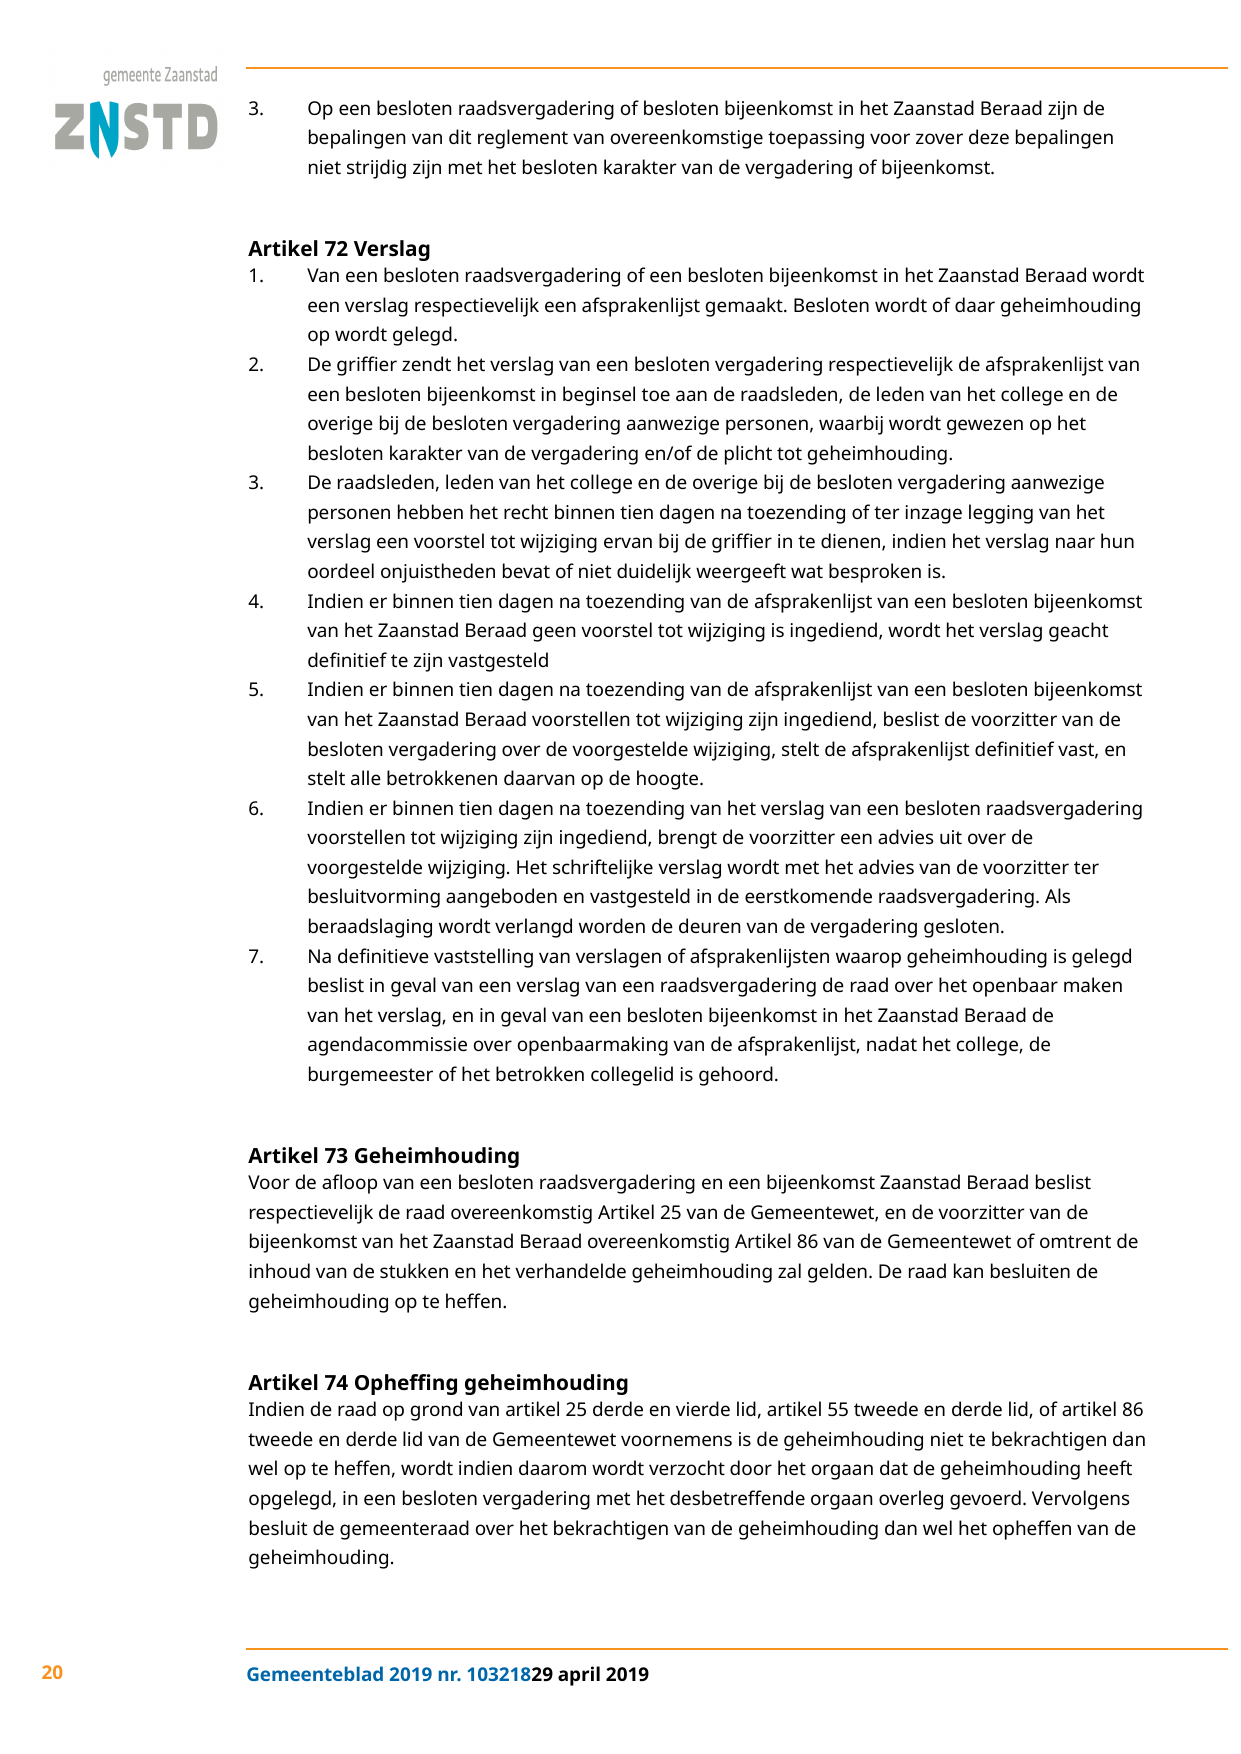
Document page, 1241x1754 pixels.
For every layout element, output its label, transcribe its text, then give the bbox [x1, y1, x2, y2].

text Artikel 73 Geheimhouding [248, 1141, 1152, 1169]
text Artikel 74 Opheffing geheimhouding [248, 1368, 1152, 1396]
list Op een besloten raadsvergadering of besloten bijeenkomst in het Zaanstad Beraad zijn de bepalingen van dit reglement van overeenkomstige toepassing voor zover deze bepalingen niet strijdig zijn met het besloten karakter van de vergadering of bijeenkomst. [248, 95, 1152, 180]
list Indien er binnen tien dagen na toezending van het verslag van een besloten raadsvergadering voorstellen tot wijziging zijn ingediend, brengt de voorzitter een advies uit over de voorgestelde wijziging. Het schriftelijke verslag wordt met het advies van de voorzitter ter besluitvorming aangeboden en vastgesteld in de eerstkomende raadsvergadering. Als beraadslaging wordt verlangd worden de deuren van de vergadering gesloten. [248, 795, 1152, 939]
list De griffier zendt het verslag van een besloten vergadering respectievelijk de afsprakenlijst van een besloten bijeenkomst in beginsel toe aan de raadsleden, de leden van het college en de overige bij de besloten vergadering aanwezige personen, waarbij wordt gewezen op het besloten karakter van de vergadering en/of de plicht tot geheimhouding. [248, 351, 1152, 466]
text Indien de raad op grond van artikel 25 derde en vierde lid, artikel 55 tweede en derde lid, of artikel 86 tweede en derde lid van de Gemeentewet voornemens is de geheimhouding niet te bekrachtigen dan wel op te heffen, wordt indien daarom wordt verzocht door het orgaan dat de geheimhouding heeft opgelegd, in een besloten vergadering met het desbetreffende orgaan overleg gevoerd. Vervolgens besluit de gemeenteraad over het bekrachtigen van de geheimhouding dan wel het opheffen van de geheimhouding. [248, 1396, 1152, 1570]
list De raadsleden, leden van het college en de overige bij de besloten vergadering aanwezige personen hebben het recht binnen tien dagen na toezending of ter inzage legging van het verslag een voorstel tot wijziging ervan bij de griffier in te dienen, indien het verslag naar hun oordeel onjuistheden bevat of niet duidelijk weergeeft wat besproken is. [248, 469, 1152, 584]
list Van een besloten raadsvergadering of een besloten bijeenkomst in het Zaanstad Beraad wordt een verslag respectievelijk een afsprakenlijst gemaakt. Besloten wordt of daar geheimhouding op wordt gelegd. [248, 262, 1152, 347]
text Voor de afloop van een besloten raadsvergadering en een bijeenkomst Zaanstad Beraad beslist respectievelijk de raad overeenkomstig Artikel 25 van de Gemeentewet, en de voorzitter van de bijeenkomst van het Zaanstad Beraad overeenkomstig Artikel 86 van de Gemeentewet of omtrent de inhoud van de stukken en het verhandelde geheimhouding zal gelden. De raad kan besluiten de geheimhouding op te heffen. [248, 1169, 1152, 1314]
picture [41, 47, 231, 172]
list Indien er binnen tien dagen na toezending van de afsprakenlijst van een besloten bijeenkomst van het Zaanstad Beraad voorstellen tot wijziging zijn ingediend, beslist de voorzitter van de besloten vergadering over de voorgestelde wijziging, stelt de afsprakenlijst definitief vast, en stelt alle betrokkenen daarvan op de hoogte. [248, 677, 1152, 791]
text Artikel 72 Verslag [248, 234, 1152, 262]
list Indien er binnen tien dagen na toezending van de afsprakenlijst van een besloten bijeenkomst van het Zaanstad Beraad geen voorstel tot wijziging is ingediend, wordt het verslag geacht definitief te zijn vastgesteld [248, 588, 1152, 673]
list Na definitieve vaststelling van verslagen of afsprakenlijsten waarop geheimhouding is gelegd beslist in geval van een verslag van een raadsvergadering de raad over het openbaar maken van het verslag, en in geval van een besloten bijeenkomst in het Zaanstad Beraad de agendacommissie over openbaarmaking van de afsprakenlijst, nadat het college, de burgemeester of het betrokken collegelid is gehoord. [248, 943, 1152, 1087]
